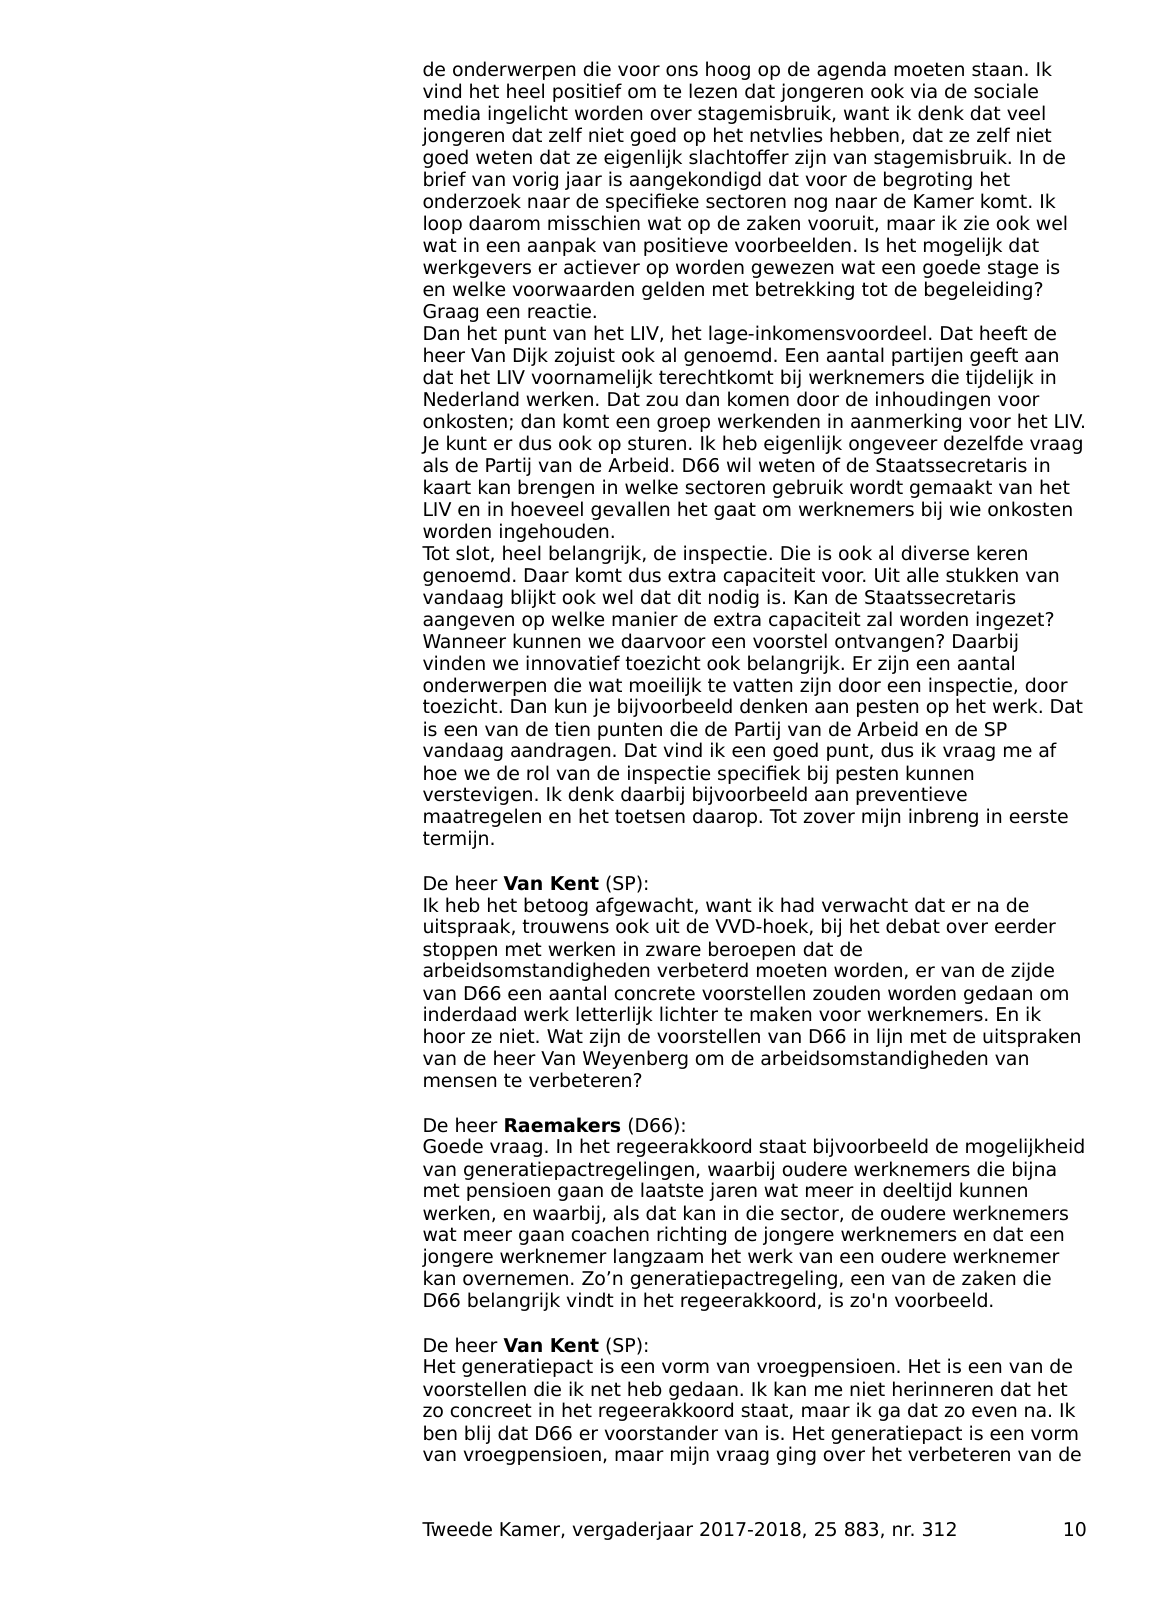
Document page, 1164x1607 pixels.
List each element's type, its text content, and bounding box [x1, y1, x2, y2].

text De heer Raemakers (D66): [422, 1114, 1087, 1136]
text de onderwerpen die voor ons hoog op de agenda moeten staan. Ik vind het heel positief om te lezen dat jongeren ook via de sociale media ingelicht worden over stagemisbruik, want ik denk dat veel jongeren dat zelf niet goed op het netvlies hebben, dat ze zelf niet goed weten dat ze eigenlijk slachtoffer zijn van stagemisbruik. In de brief van vorig jaar is aangekondigd dat voor de begroting het onderzoek naar de specifieke sectoren nog naar de Kamer komt. Ik loop daarom misschien wat op de zaken vooruit, maar ik zie ook wel wat in een aanpak van positieve voorbeelden. Is het mogelijk dat werkgevers er actiever op worden gewezen wat een goede stage is en welke voorwaarden gelden met betrekking tot de begeleiding? Graag een reactie. [422, 59, 1087, 323]
text Ik heb het betoog afgewacht, want ik had verwacht dat er na de uitspraak, trouwens ook uit de VVD-hoek, bij het debat over eerder stoppen met werken in zware beroepen dat de arbeidsomstandigheden verbeterd moeten worden, er van de zijde van D66 een aantal concrete voorstellen zouden worden gedaan om inderdaad werk letterlijk lichter te maken voor werknemers. En ik hoor ze niet. Wat zijn de voorstellen van D66 in lijn met de uitspraken van de heer Van Weyenberg om de arbeidsomstandigheden van mensen te verbeteren? [422, 894, 1087, 1092]
text De heer Van Kent (SP): [422, 1334, 1087, 1356]
text Dan het punt van het LIV, het lage-inkomensvoordeel. Dat heeft de heer Van Dijk zojuist ook al genoemd. Een aantal partijen geeft aan dat het LIV voornamelijk terechtkomt bij werknemers die tijdelijk in Nederland werken. Dat zou dan komen door de inhoudingen voor onkosten; dan komt een groep werkenden in aanmerking voor het LIV. Je kunt er dus ook op sturen. Ik heb eigenlijk ongeveer dezelfde vraag als de Partij van de Arbeid. D66 wil weten of de Staatssecretaris in kaart kan brengen in welke sectoren gebruik wordt gemaakt van het LIV en in hoeveel gevallen het gaat om werknemers bij wie onkosten worden ingehouden. [422, 323, 1087, 543]
text Tot slot, heel belangrijk, de inspectie. Die is ook al diverse keren genoemd. Daar komt dus extra capaciteit voor. Uit alle stukken van vandaag blijkt ook wel dat dit nodig is. Kan de Staatssecretaris aangeven op welke manier de extra capaciteit zal worden ingezet? Wanneer kunnen we daarvoor een voorstel ontvangen? Daarbij vinden we innovatief toezicht ook belangrijk. Er zijn een aantal onderwerpen die wat moeilijk te vatten zijn door een inspectie, door toezicht. Dan kun je bijvoorbeeld denken aan pesten op het werk. Dat is een van de tien punten die de Partij van de Arbeid en de SP vandaag aandragen. Dat vind ik een goed punt, dus ik vraag me af hoe we de rol van de inspectie specifiek bij pesten kunnen verstevigen. Ik denk daarbij bijvoorbeeld aan preventieve maatregelen en het toetsen daarop. Tot zover mijn inbreng in eerste termijn. [422, 543, 1087, 850]
text Goede vraag. In het regeerakkoord staat bijvoorbeeld de mogelijkheid van generatiepactregelingen, waarbij oudere werknemers die bijna met pensioen gaan de laatste jaren wat meer in deeltijd kunnen werken, en waarbij, als dat kan in die sector, de oudere werknemers wat meer gaan coachen richting de jongere werknemers en dat een jongere werknemer langzaam het werk van een oudere werknemer kan overnemen. Zo’n generatiepactregeling, een van de zaken die D66 belangrijk vindt in het regeerakkoord, is zo'n voorbeeld. [422, 1136, 1087, 1312]
text De heer Van Kent (SP): [422, 872, 1087, 894]
text Het generatiepact is een vorm van vroegpensioen. Het is een van de voorstellen die ik net heb gedaan. Ik kan me niet herinneren dat het zo concreet in het regeerakkoord staat, maar ik ga dat zo even na. Ik ben blij dat D66 er voorstander van is. Het generatiepact is een vorm van vroegpensioen, maar mijn vraag ging over het verbeteren van de [422, 1356, 1087, 1466]
